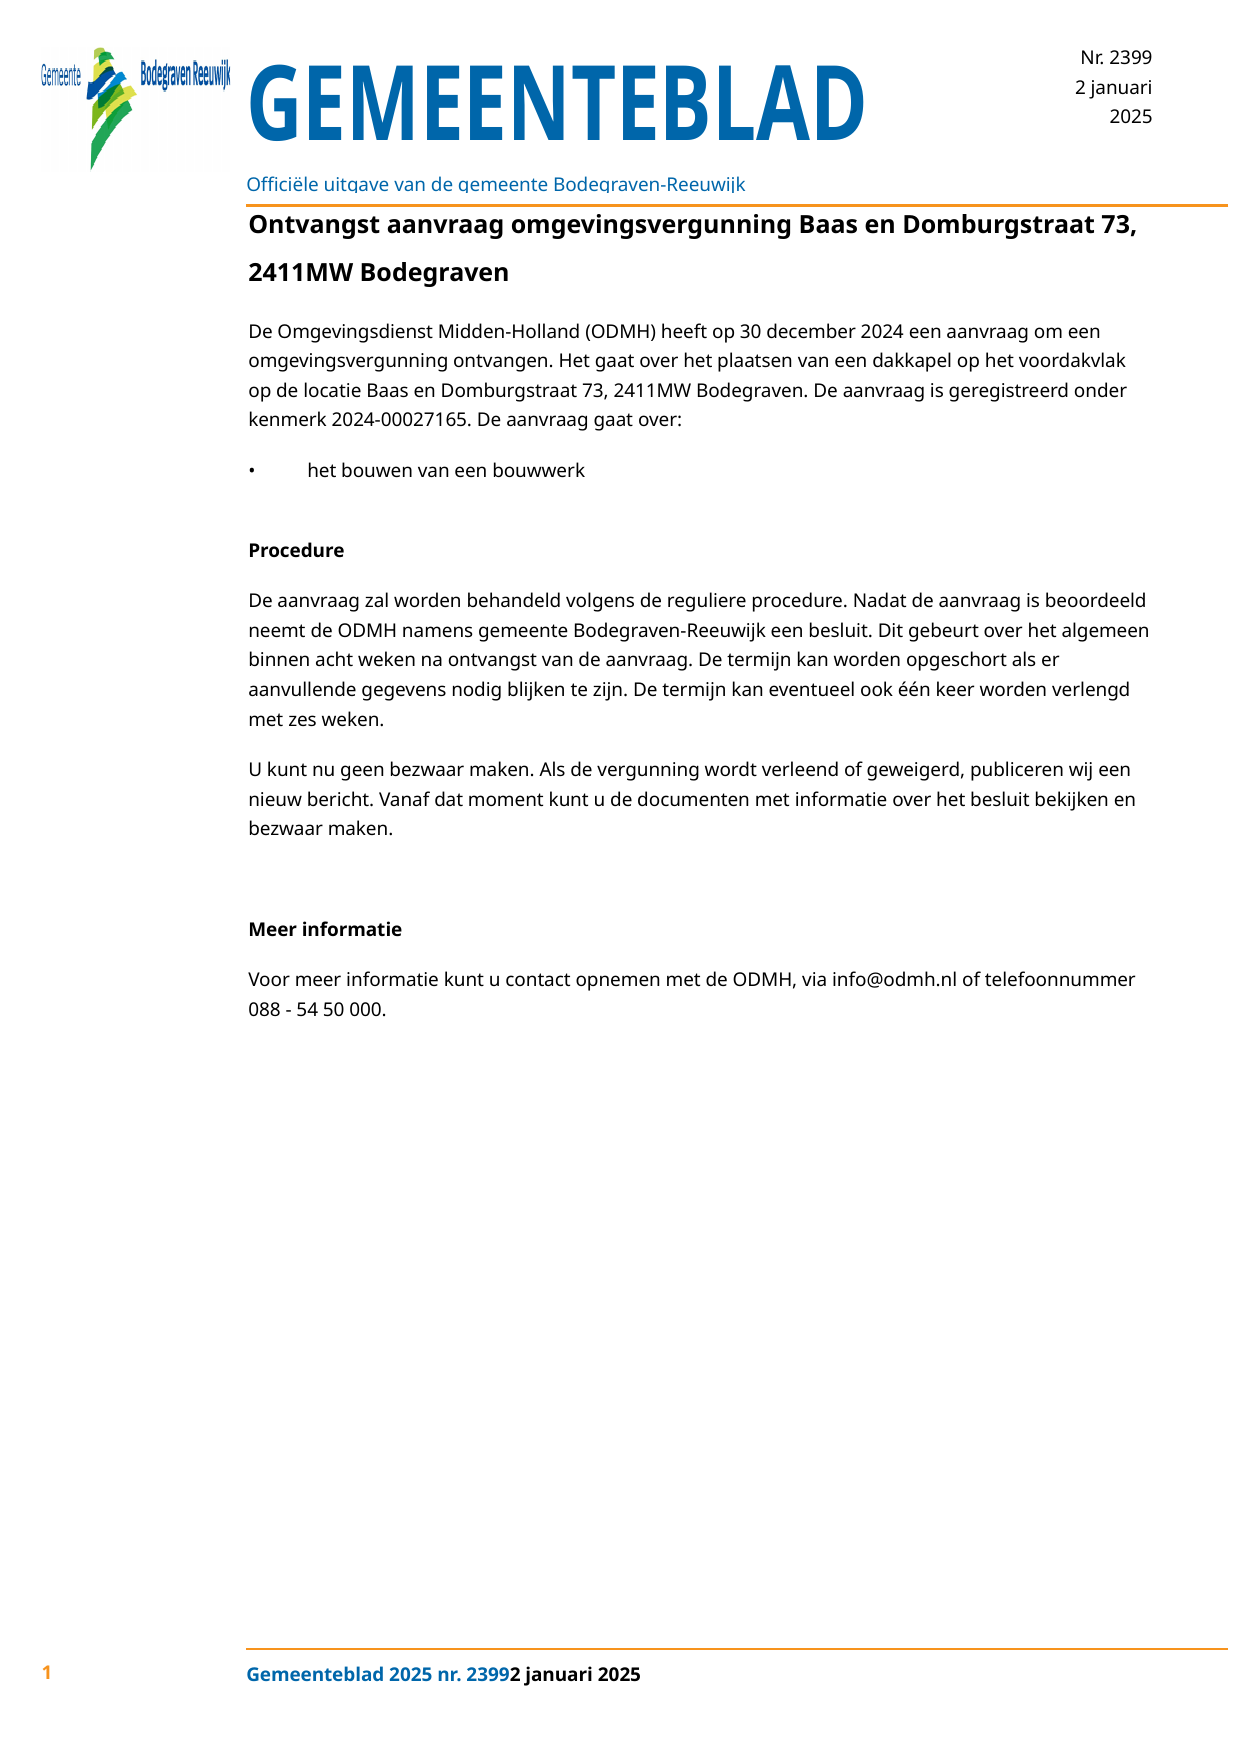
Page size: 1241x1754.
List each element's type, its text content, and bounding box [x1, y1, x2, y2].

text De Omgevingsdienst Midden-Holland (ODMH) heeft op 30 december 2024 een aanvraag om een omgevingsvergunning ontvangen. Het gaat over het plaatsen van een dakkapel op het voordakvlak op de locatie Baas en Domburgstraat 73, 2411MW Bodegraven. De aanvraag is geregistreerd onder kenmerk 2024-00027165. De aanvraag gaat over: [248, 318, 1152, 432]
text De aanvraag zal worden behandeld volgens de reguliere procedure. Nadat de aanvraag is beoordeeld neemt de ODMH namens gemeente Bodegraven-Reeuwijk een besluit. Dit gebeurt over het algemeen binnen acht weken na ontvangst van de aanvraag. De termijn kan worden opgeschort als er aanvullende gegevens nodig blijken te zijn. De termijn kan eventueel ook één keer worden verlengd met zes weken. [248, 587, 1152, 732]
text U kunt nu geen bezwaar maken. Als de vergunning wordt verleend of geweigerd, publiceren wij een nieuw bericht. Vanaf dat moment kunt u de documenten met informatie over het besluit bekijken en bezwaar maken. [248, 756, 1152, 841]
list het bouwen van een bouwwerk [248, 457, 1152, 483]
text Ontvangst aanvraag omgevingsvergunning Baas en Domburgstraat 73, 2411MW Bodegraven [248, 207, 1152, 288]
text Voor meer informatie kunt u contact opnemen met de ODMH, via info@odmh.nl of telefoonnummer 088 - 54 50 000. [248, 967, 1152, 1022]
text Meer informatie [248, 916, 1152, 942]
text Procedure [248, 537, 1152, 563]
picture [41, 47, 231, 172]
